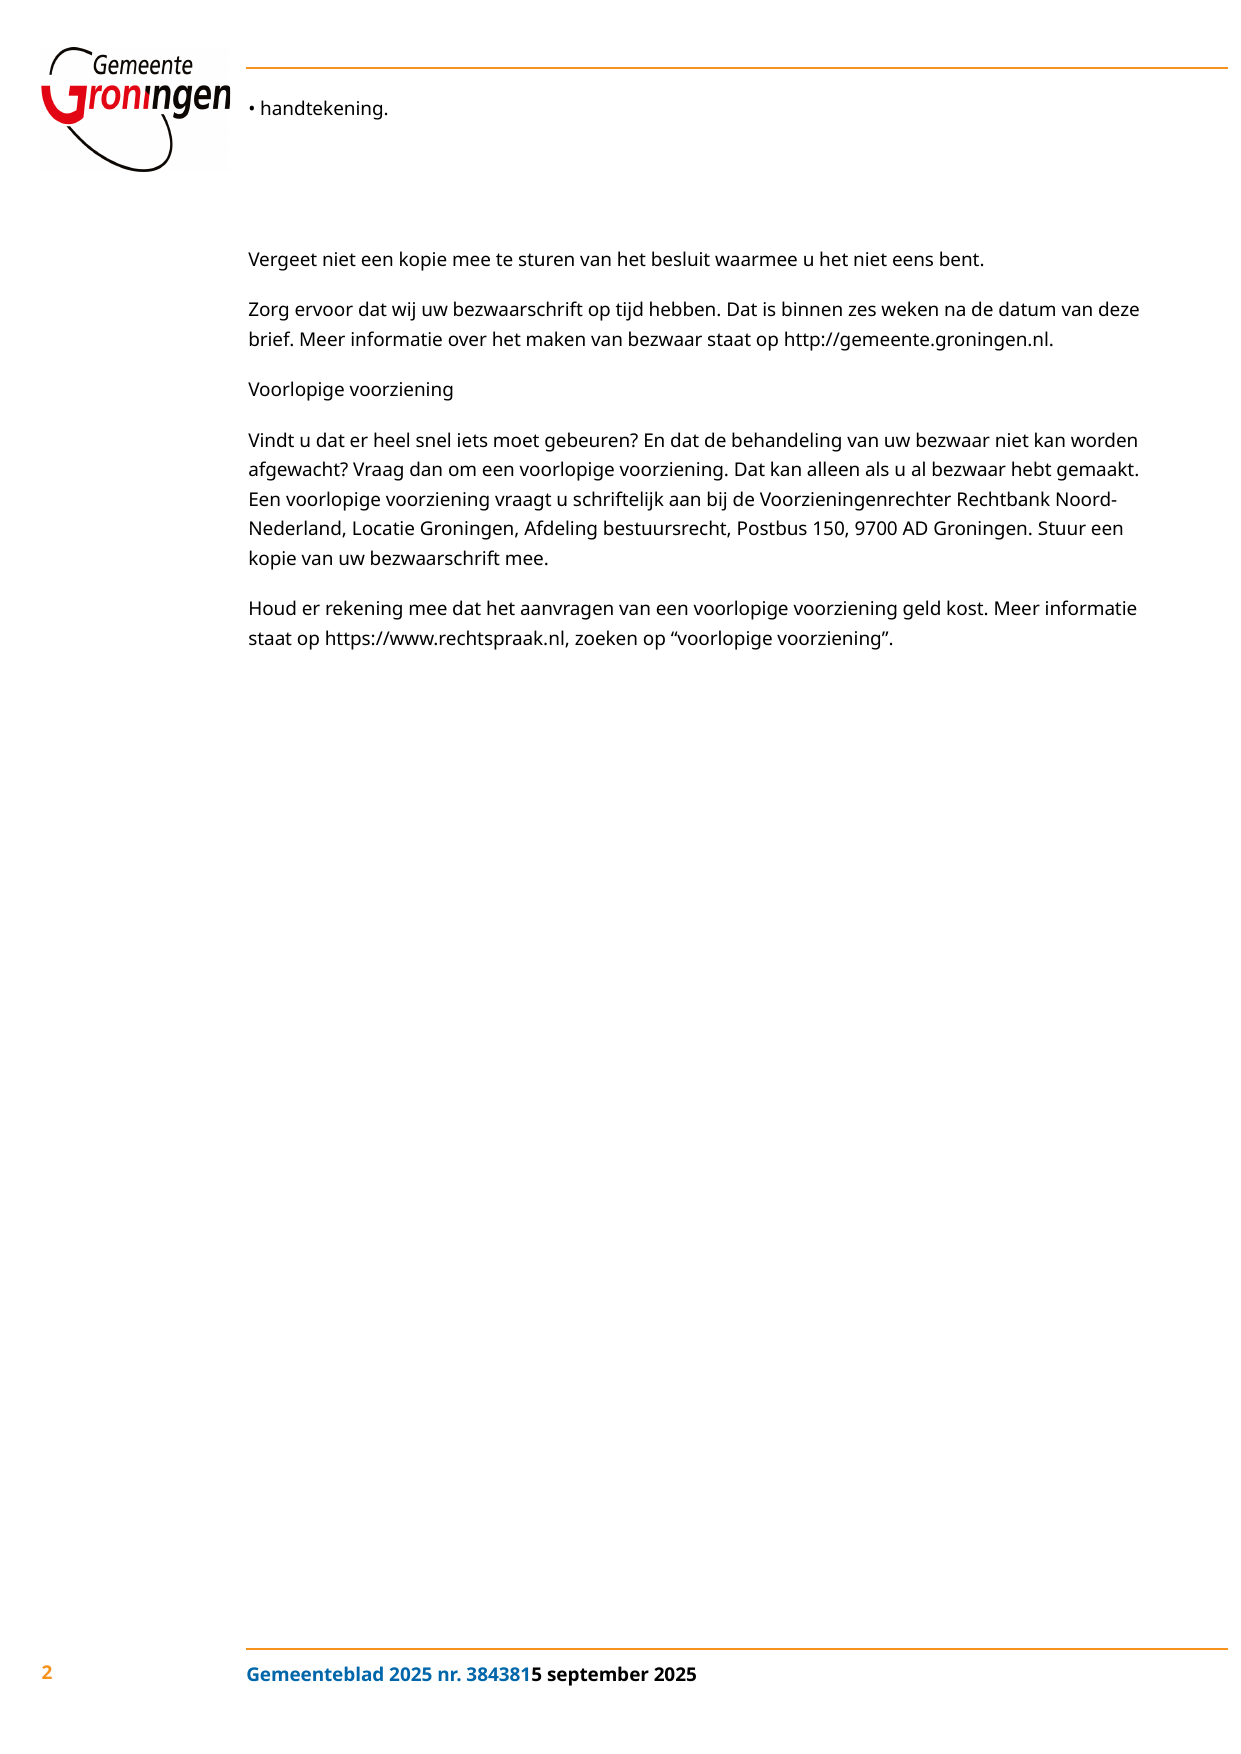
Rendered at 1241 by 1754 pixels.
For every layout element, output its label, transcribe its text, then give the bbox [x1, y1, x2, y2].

picture [41, 47, 231, 172]
text Zorg ervoor dat wij uw bezwaarschrift op tijd hebben. Dat is binnen zes weken na de datum van deze brief. Meer informatie over het maken van bezwaar staat op http://gemeente.groningen.nl. [248, 296, 1152, 352]
text Voorlopige voorziening [248, 376, 1152, 402]
text Vergeet niet een kopie mee te sturen van het besluit waarmee u het niet eens bent. [248, 246, 1152, 272]
text Vindt u dat er heel snel iets moet gebeuren? En dat de behandeling van uw bezwaar niet kan worden afgewacht? Vraag dan om een voorlopige voorziening. Dat kan alleen als u al bezwaar hebt gemaakt. Een voorlopige voorziening vraagt u schriftelijk aan bij de Voorzieningenrechter Rechtbank Noord-Nederland, Locatie Groningen, Afdeling bestuursrecht, Postbus 150, 9700 AD Groningen. Stuur een kopie van uw bezwaarschrift mee. [248, 427, 1152, 571]
text • handtekening. [248, 95, 1152, 121]
text Houd er rekening mee dat het aanvragen van een voorlopige voorziening geld kost. Meer informatie staat op https://www.rechtspraak.nl, zoeken op “voorlopige voorziening”. [248, 596, 1152, 651]
